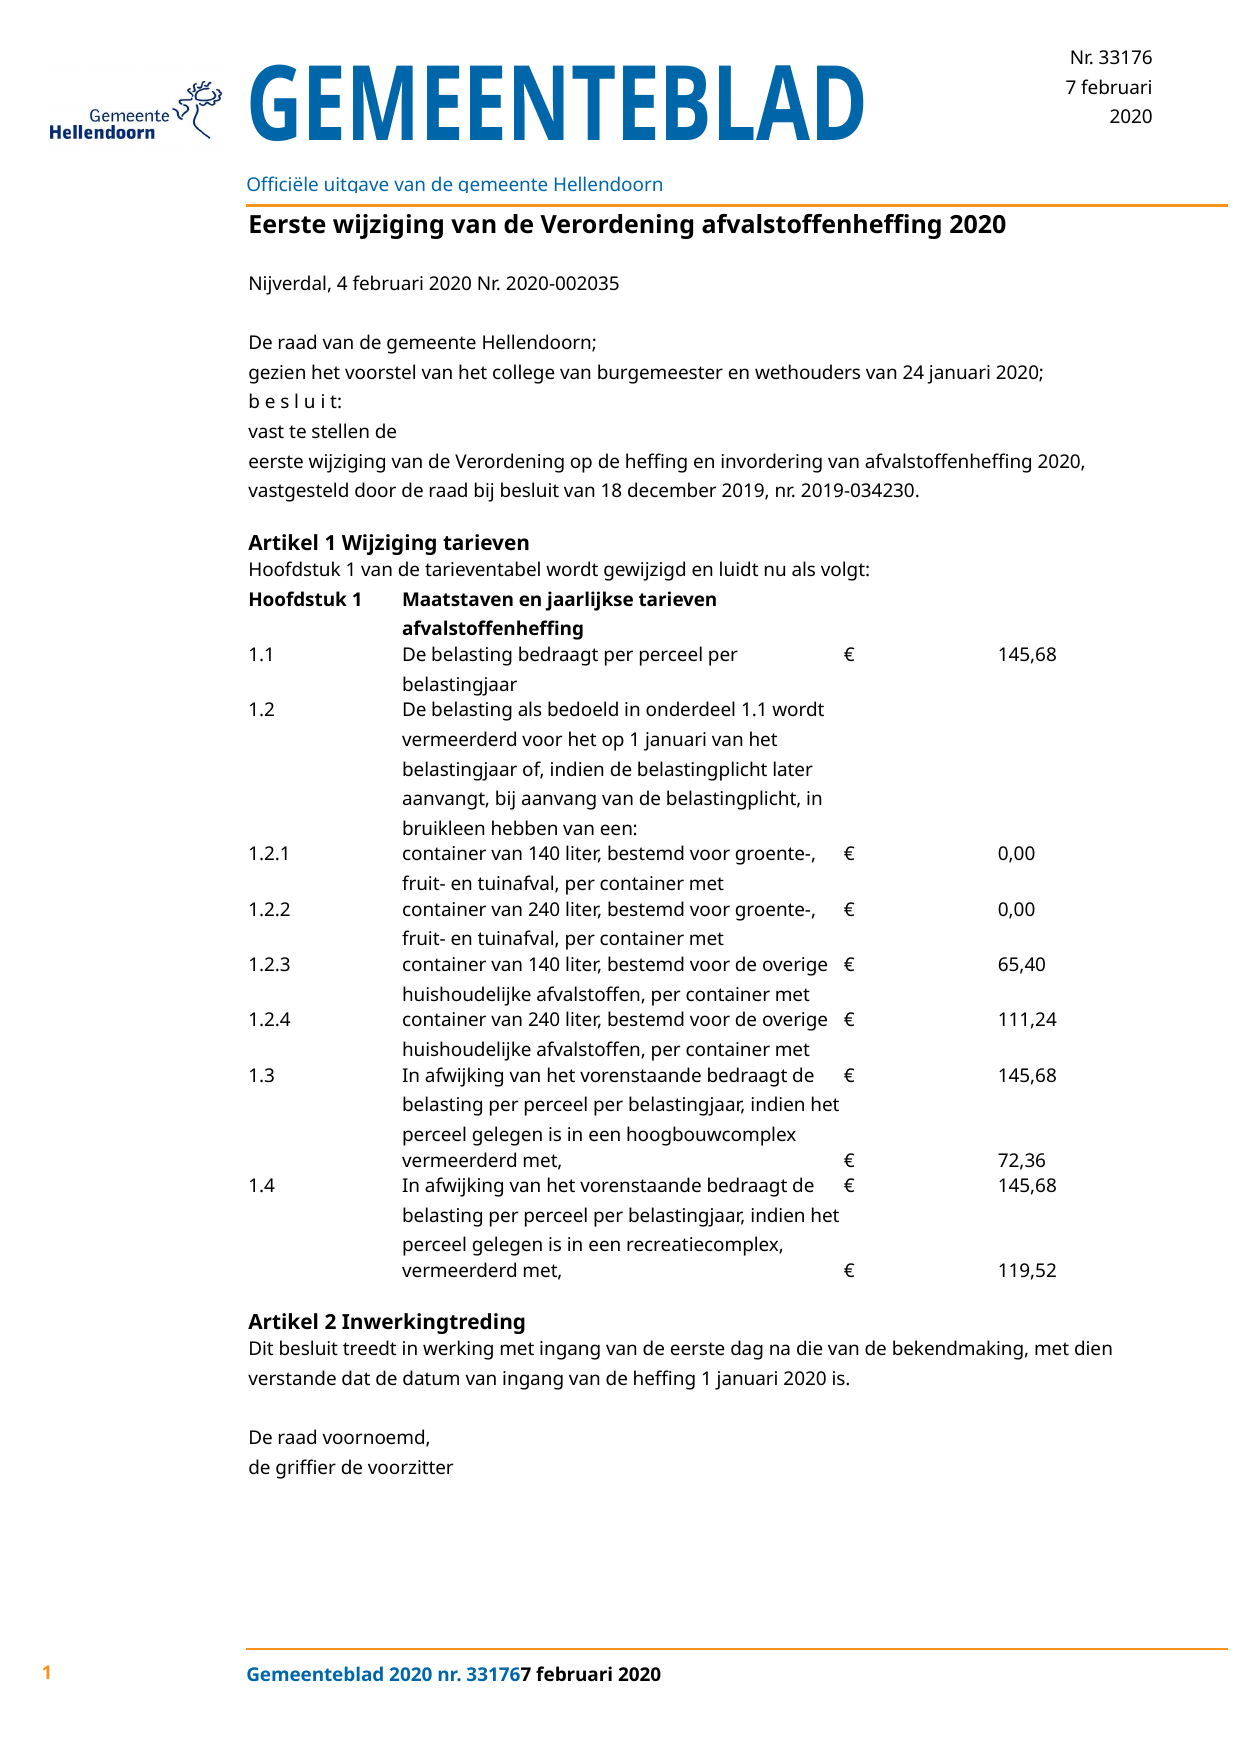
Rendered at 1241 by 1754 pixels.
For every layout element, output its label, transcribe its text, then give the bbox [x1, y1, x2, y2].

table_cell 1.4 [248, 1173, 402, 1257]
table_cell € [844, 1173, 998, 1257]
table_cell € [844, 641, 998, 697]
text eerste wijziging van de Verordening op de heffing en invordering van afvalstoffenheffing 2020, vastgesteld door de raad bij besluit van 18 december 2019, nr. 2019-034230. [248, 448, 1152, 503]
text De raad voornoemd, [248, 1424, 1152, 1450]
table_cell container van 240 liter, bestemd voor groente-, fruit- en tuinafval, per container met [402, 896, 844, 951]
table_header Hoofdstuk 1 [248, 586, 402, 641]
table_header Maatstaven en jaarlijkse tarieven afvalstoffenheffing [402, 586, 844, 641]
table_cell 111,24 [998, 1007, 1152, 1062]
text vast te stellen de [248, 418, 1152, 444]
table_cell 1.1 [248, 641, 402, 697]
table_cell 145,68 [998, 641, 1152, 697]
table_cell 0,00 [998, 841, 1152, 896]
text de griffier de voorzitter [248, 1454, 1152, 1480]
table_cell 119,52 [998, 1258, 1152, 1283]
table_cell [248, 1258, 402, 1283]
text Hoofdstuk 1 van de tarieventabel wordt gewijzigd en luidt nu als volgt: [248, 556, 1152, 582]
text Nijverdal, 4 februari 2020 Nr. 2020-002035 [248, 270, 1152, 296]
table_cell [998, 697, 1152, 841]
table_cell De belasting als bedoeld in onderdeel 1.1 wordt vermeerderd voor het op 1 januari van het belastingjaar of, indien de belastingplicht later aanvangt, bij aanvang van de belastingplicht, in bruikleen hebben van een: [402, 697, 844, 841]
table_cell 1.3 [248, 1062, 402, 1147]
table_cell € [844, 1258, 998, 1283]
table_header [844, 586, 998, 641]
table_cell De belasting bedraagt per perceel per belastingjaar [402, 641, 844, 697]
table_cell 145,68 [998, 1173, 1152, 1257]
table_cell 1.2.1 [248, 841, 402, 896]
table_cell In afwijking van het vorenstaande bedraagt de belasting per perceel per belastingjaar, indien het perceel gelegen is in een hoogbouwcomplex [402, 1062, 844, 1147]
text b e s l u i t: [248, 389, 1152, 414]
text De raad van de gemeente Hellendoorn; [248, 329, 1152, 355]
table_cell vermeerderd met, [402, 1258, 844, 1283]
table_cell In afwijking van het vorenstaande bedraagt de belasting per perceel per belastingjaar, indien het perceel gelegen is in een recreatiecomplex, [402, 1173, 844, 1257]
table_cell € [844, 951, 998, 1007]
table_cell € [844, 1007, 998, 1062]
picture [41, 47, 231, 172]
table_cell container van 140 liter, bestemd voor groente-, fruit- en tuinafval, per container met [402, 841, 844, 896]
table_cell vermeerderd met, [402, 1147, 844, 1172]
table_cell € [844, 896, 998, 951]
table_cell 1.2.3 [248, 951, 402, 1007]
text Artikel 2 Inwerkingtreding [248, 1307, 1152, 1336]
text Dit besluit treedt in werking met ingang van de eerste dag na die van de bekendmaking, met dien verstande dat de datum van ingang van de heffing 1 januari 2020 is. [248, 1336, 1152, 1391]
table_header [998, 586, 1152, 641]
table_cell 1.2.4 [248, 1007, 402, 1062]
text Eerste wijziging van de Verordening afvalstoffenheffing 2020 [248, 207, 1152, 241]
table_cell 0,00 [998, 896, 1152, 951]
table_cell 72,36 [998, 1147, 1152, 1172]
table_cell € [844, 1147, 998, 1172]
table_cell [248, 1147, 402, 1172]
text gezien het voorstel van het college van burgemeester en wethouders van 24 januari 2020; [248, 359, 1152, 385]
table_cell 145,68 [998, 1062, 1152, 1147]
table_cell 1.2.2 [248, 896, 402, 951]
table_cell 1.2 [248, 697, 402, 841]
table_cell [844, 697, 998, 841]
text Artikel 1 Wijziging tarieven [248, 528, 1152, 556]
table_cell € [844, 1062, 998, 1147]
table_cell container van 140 liter, bestemd voor de overige huishoudelijke afvalstoffen, per container met [402, 951, 844, 1007]
table_cell 65,40 [998, 951, 1152, 1007]
table_cell € [844, 841, 998, 896]
table_cell container van 240 liter, bestemd voor de overige huishoudelijke afvalstoffen, per container met [402, 1007, 844, 1062]
